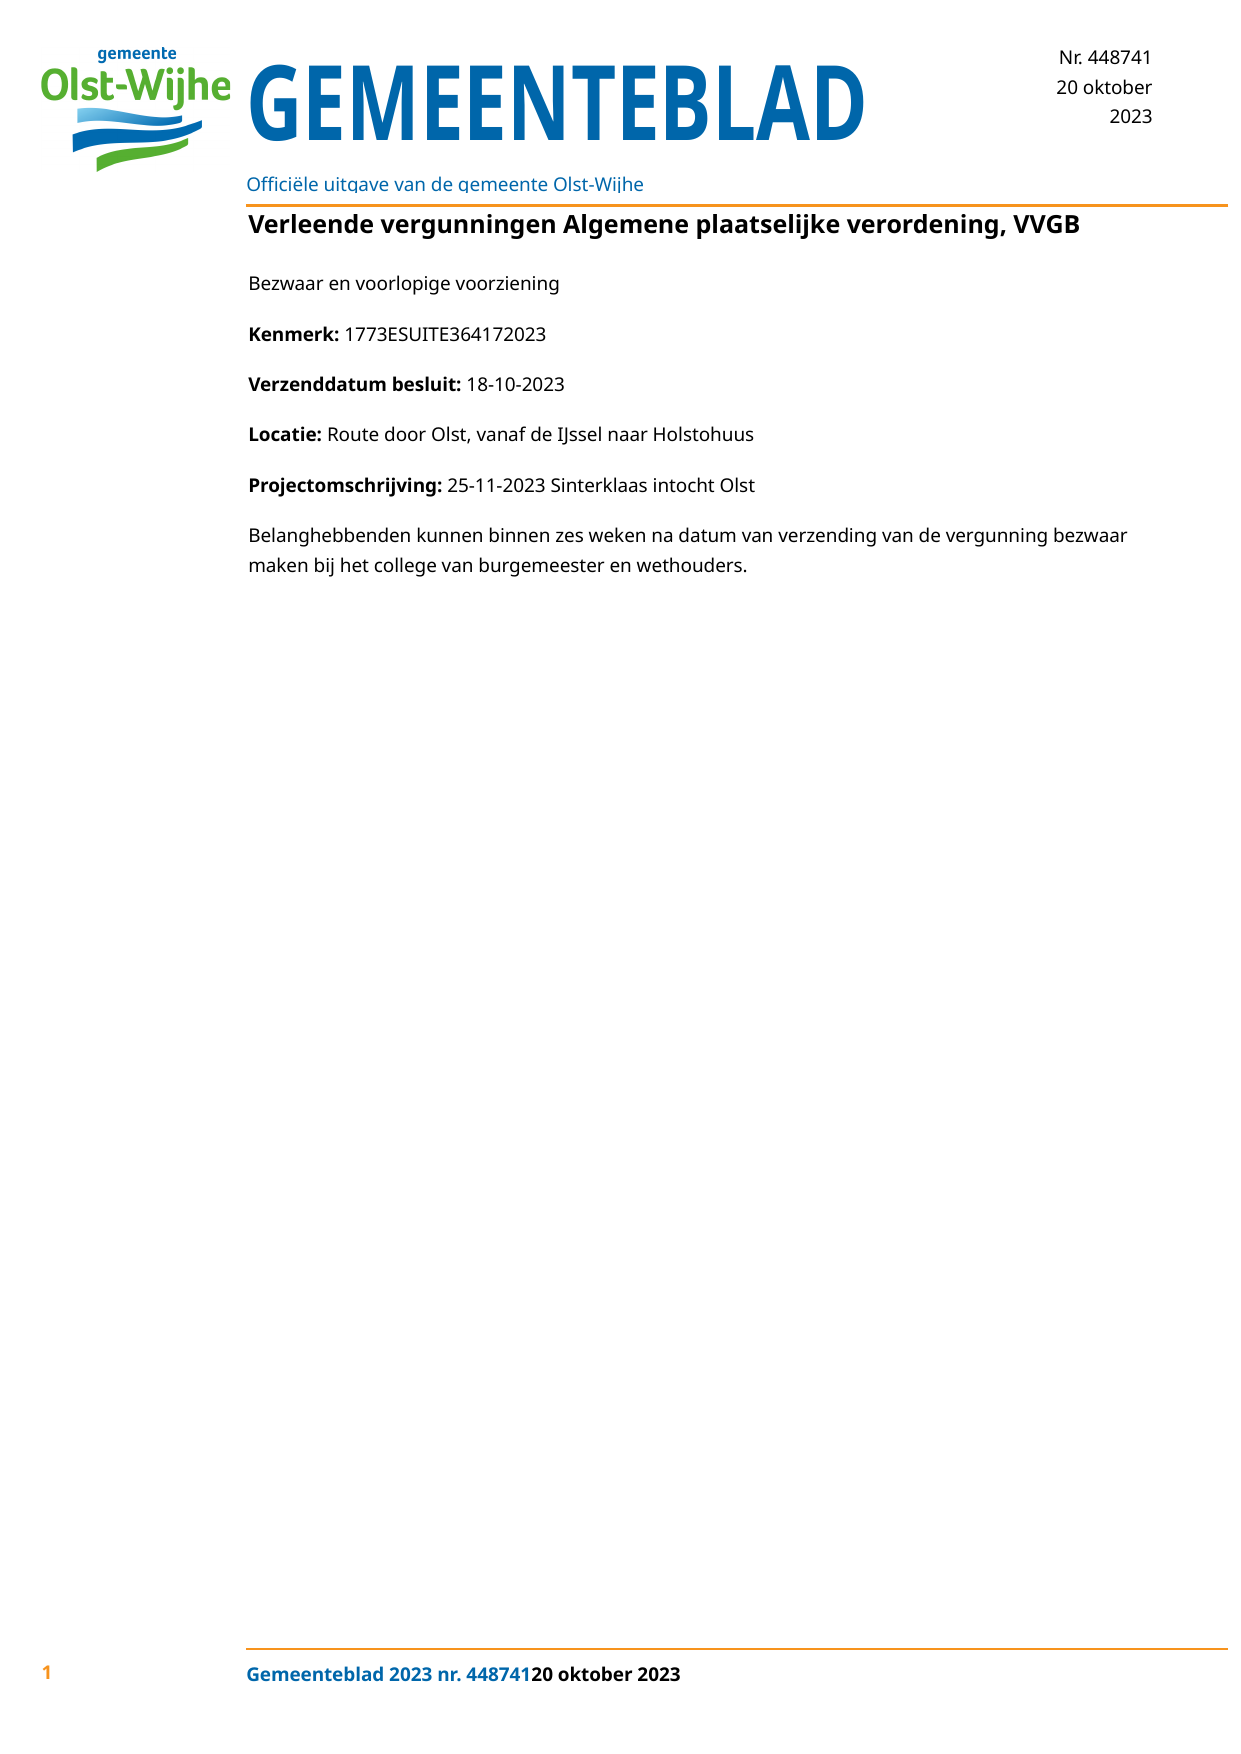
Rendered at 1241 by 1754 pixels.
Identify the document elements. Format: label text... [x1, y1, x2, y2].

text Belanghebbenden kunnen binnen zes weken na datum van verzending van de vergunning bezwaar maken bij het college van burgemeester en wethouders. [248, 522, 1152, 578]
text Projectomschrijving: 25-11-2023 Sinterklaas intocht Olst [248, 472, 1152, 498]
text Kenmerk: 1773ESUITE364172023 [248, 321, 1152, 346]
text Bezwaar en voorlopige voorziening [248, 270, 1152, 296]
picture [41, 47, 231, 172]
text Verzenddatum besluit: 18-10-2023 [248, 371, 1152, 397]
text Locatie: Route door Olst, vanaf de IJssel naar Holstohuus [248, 422, 1152, 447]
text Verleende vergunningen Algemene plaatselijke verordening, VVGB [248, 207, 1152, 241]
